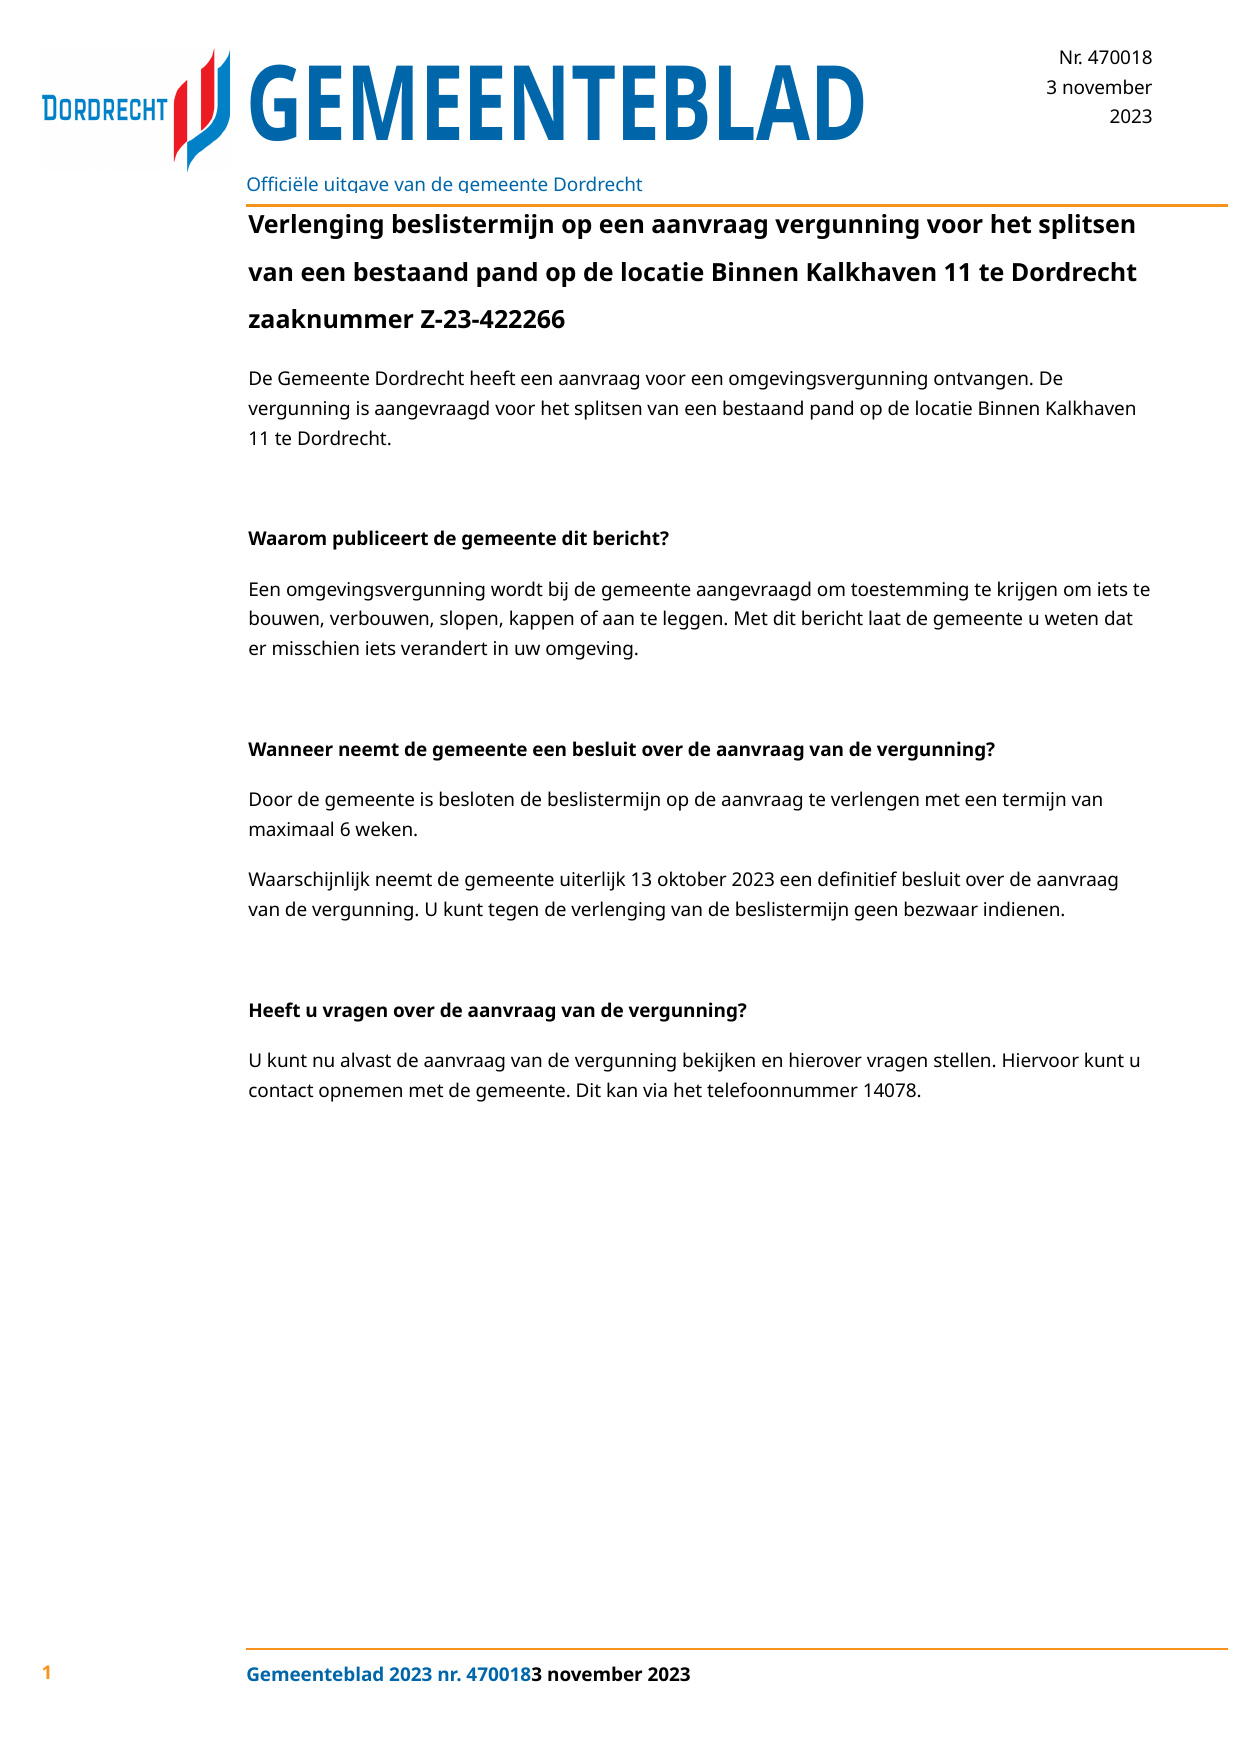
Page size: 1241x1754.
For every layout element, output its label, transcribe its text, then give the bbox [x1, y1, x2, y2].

text De Gemeente Dordrecht heeft een aanvraag voor een omgevingsvergunning ontvangen. De vergunning is aangevraagd voor het splitsen van een bestaand pand op de locatie Binnen Kalkhaven 11 te Dordrecht. [248, 366, 1152, 450]
text Waarom publiceert de gemeente dit bericht? [248, 526, 1152, 551]
text Heeft u vragen over de aanvraag van de vergunning? [248, 997, 1152, 1022]
text Een omgevingsvergunning wordt bij de gemeente aangevraagd om toestemming te krijgen om iets te bouwen, verbouwen, slopen, kappen of aan te leggen. Met dit bericht laat de gemeente u weten dat er misschien iets verandert in uw omgeving. [248, 576, 1152, 661]
text Waarschijnlijk neemt de gemeente uiterlijk 13 oktober 2023 een definitief besluit over de aanvraag van de vergunning. U kunt tegen de verlenging van de beslistermijn geen bezwaar indienen. [248, 866, 1152, 922]
text Verlenging beslistermijn op een aanvraag vergunning voor het splitsen van een bestaand pand op de locatie Binnen Kalkhaven 11 te Dordrecht zaaknummer Z-23-422266 [248, 207, 1152, 336]
text U kunt nu alvast de aanvraag van de vergunning bekijken en hierover vragen stellen. Hiervoor kunt u contact opnemen met de gemeente. Dit kan via het telefoonnummer 14078. [248, 1047, 1152, 1102]
picture [41, 47, 231, 172]
text Wanneer neemt de gemeente een besluit over de aanvraag van de vergunning? [248, 736, 1152, 762]
text Door de gemeente is besloten de beslistermijn op de aanvraag te verlengen met een termijn van maximaal 6 weken. [248, 786, 1152, 842]
